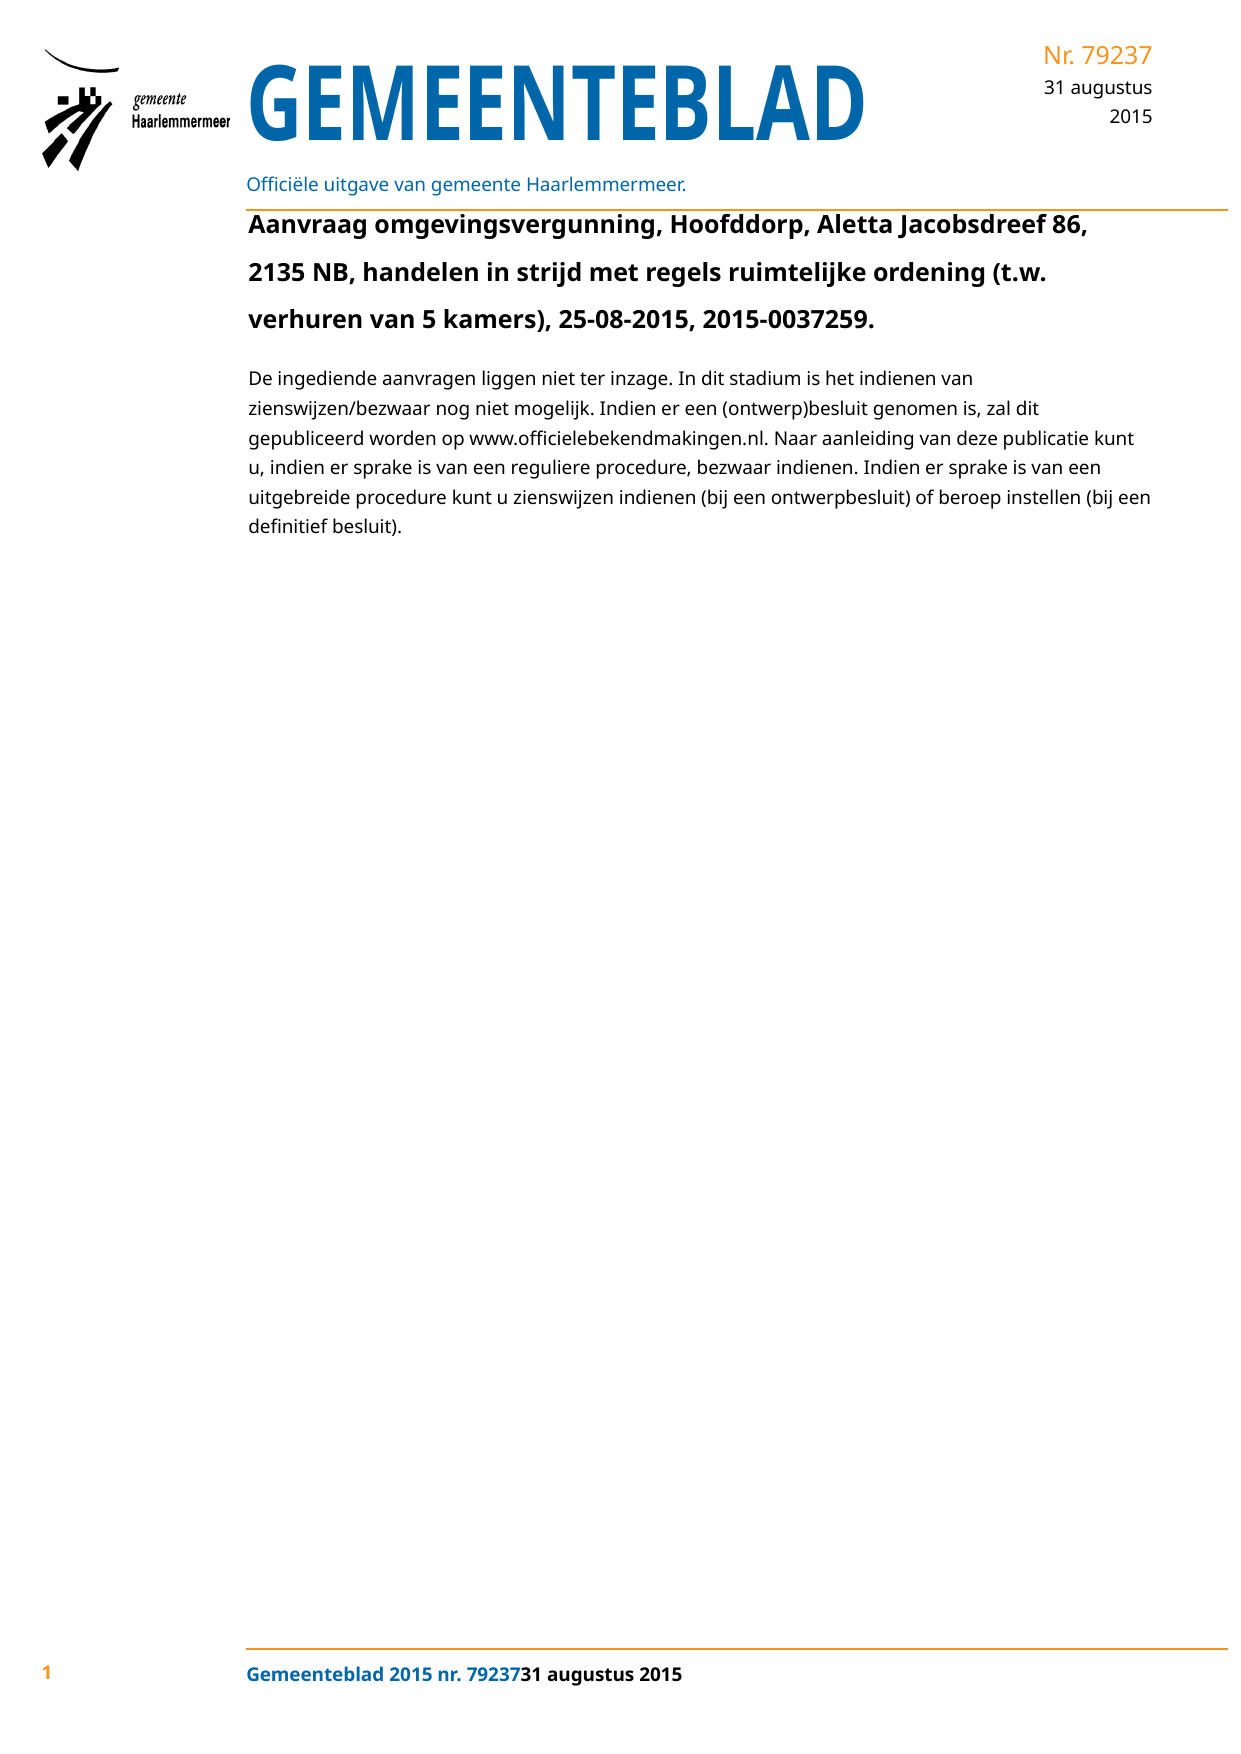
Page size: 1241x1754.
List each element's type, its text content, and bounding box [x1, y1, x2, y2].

text Aanvraag omgevingsvergunning, Hoofddorp, Aletta Jacobsdreef 86, 2135 NB, handelen in strijd met regels ruimtelijke ordening (t.w. verhuren van 5 kamers), 25-08-2015, 2015-0037259. [248, 211, 1152, 336]
picture [41, 47, 231, 172]
text De ingediende aanvragen liggen niet ter inzage. In dit stadium is het indienen van zienswijzen/bezwaar nog niet mogelijk. Indien er een (ontwerp)besluit genomen is, zal dit gepubliceerd worden op www.officielebekendmakingen.nl. Naar aanleiding van deze publicatie kunt u, indien er sprake is van een reguliere procedure, bezwaar indienen. Indien er sprake is van een uitgebreide procedure kunt u zienswijzen indienen (bij een ontwerpbesluit) of beroep instellen (bij een definitief besluit). [248, 366, 1152, 539]
